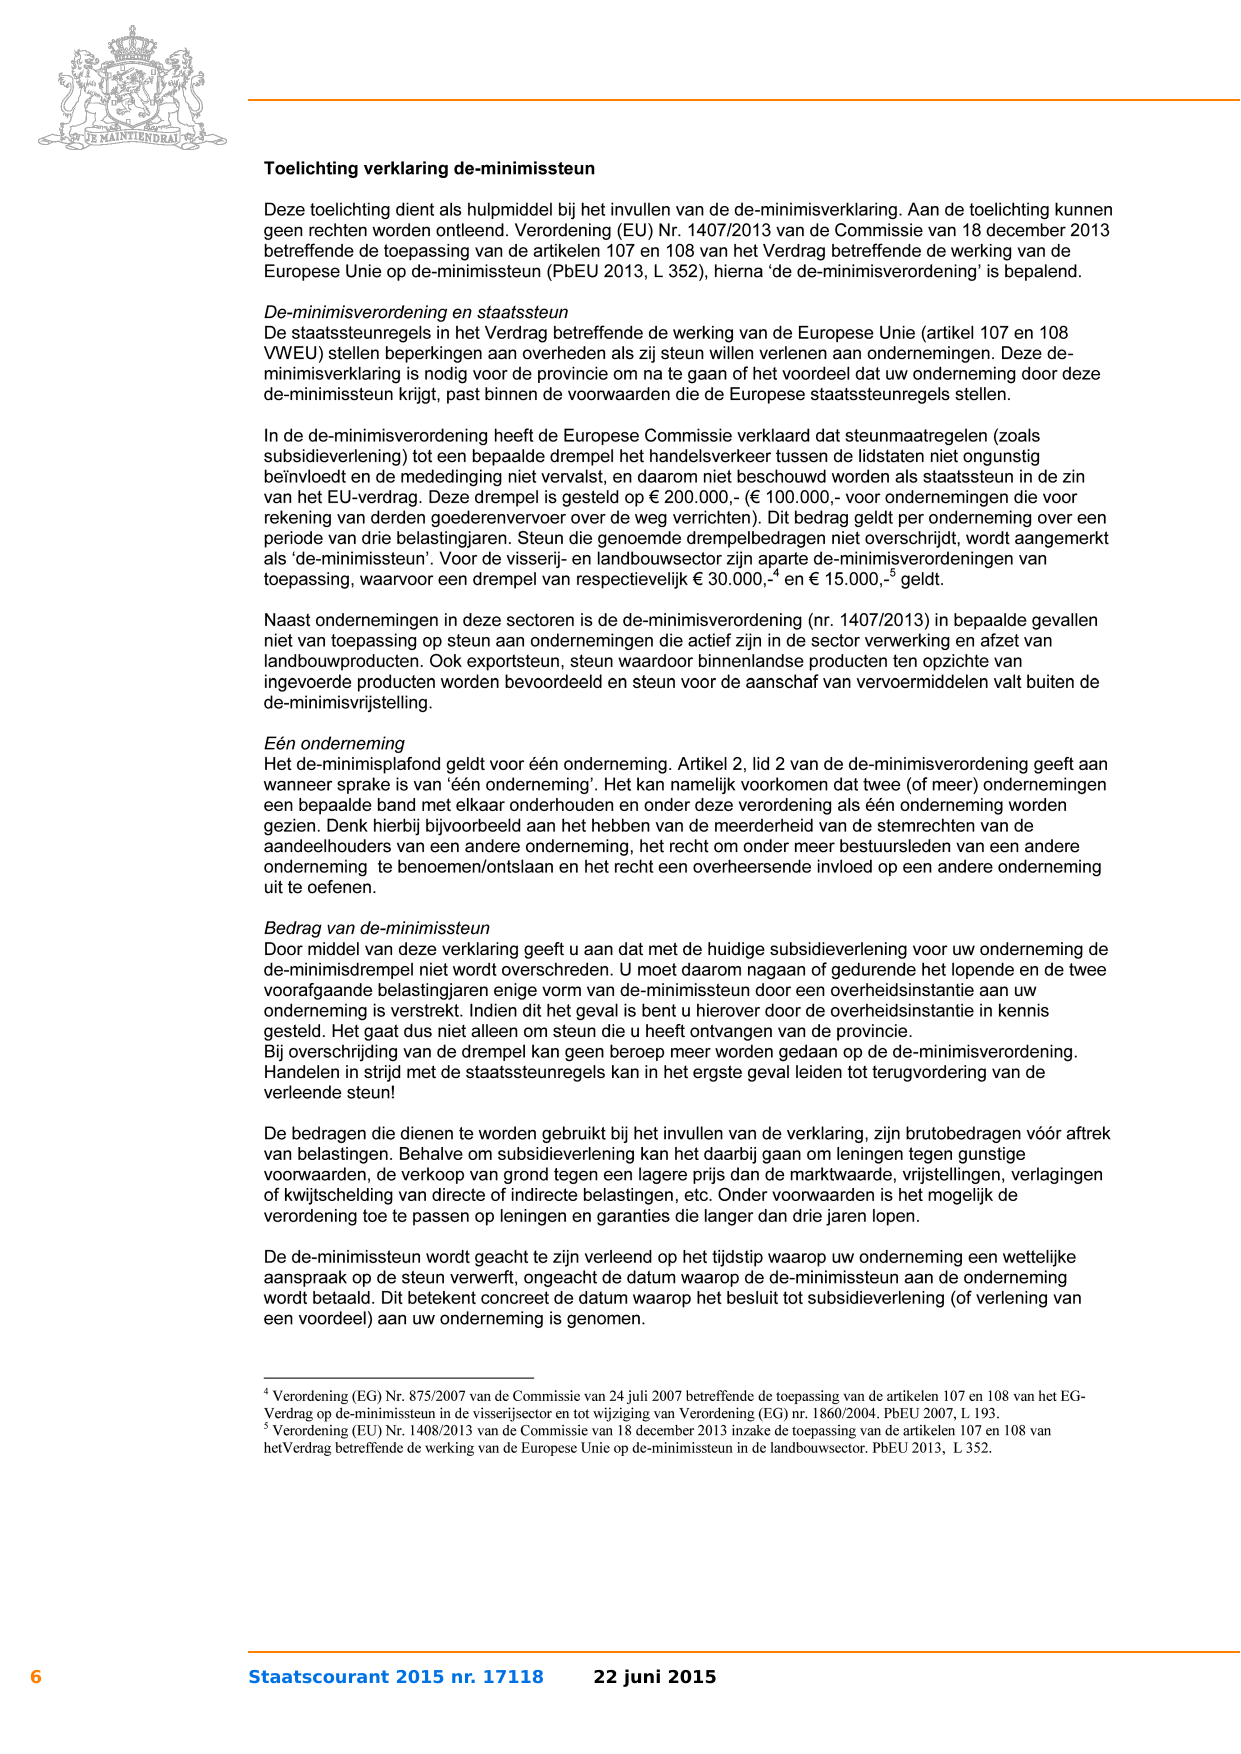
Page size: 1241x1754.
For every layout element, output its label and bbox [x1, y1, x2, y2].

picture [248, 151, 1134, 1469]
picture [38, 25, 227, 150]
